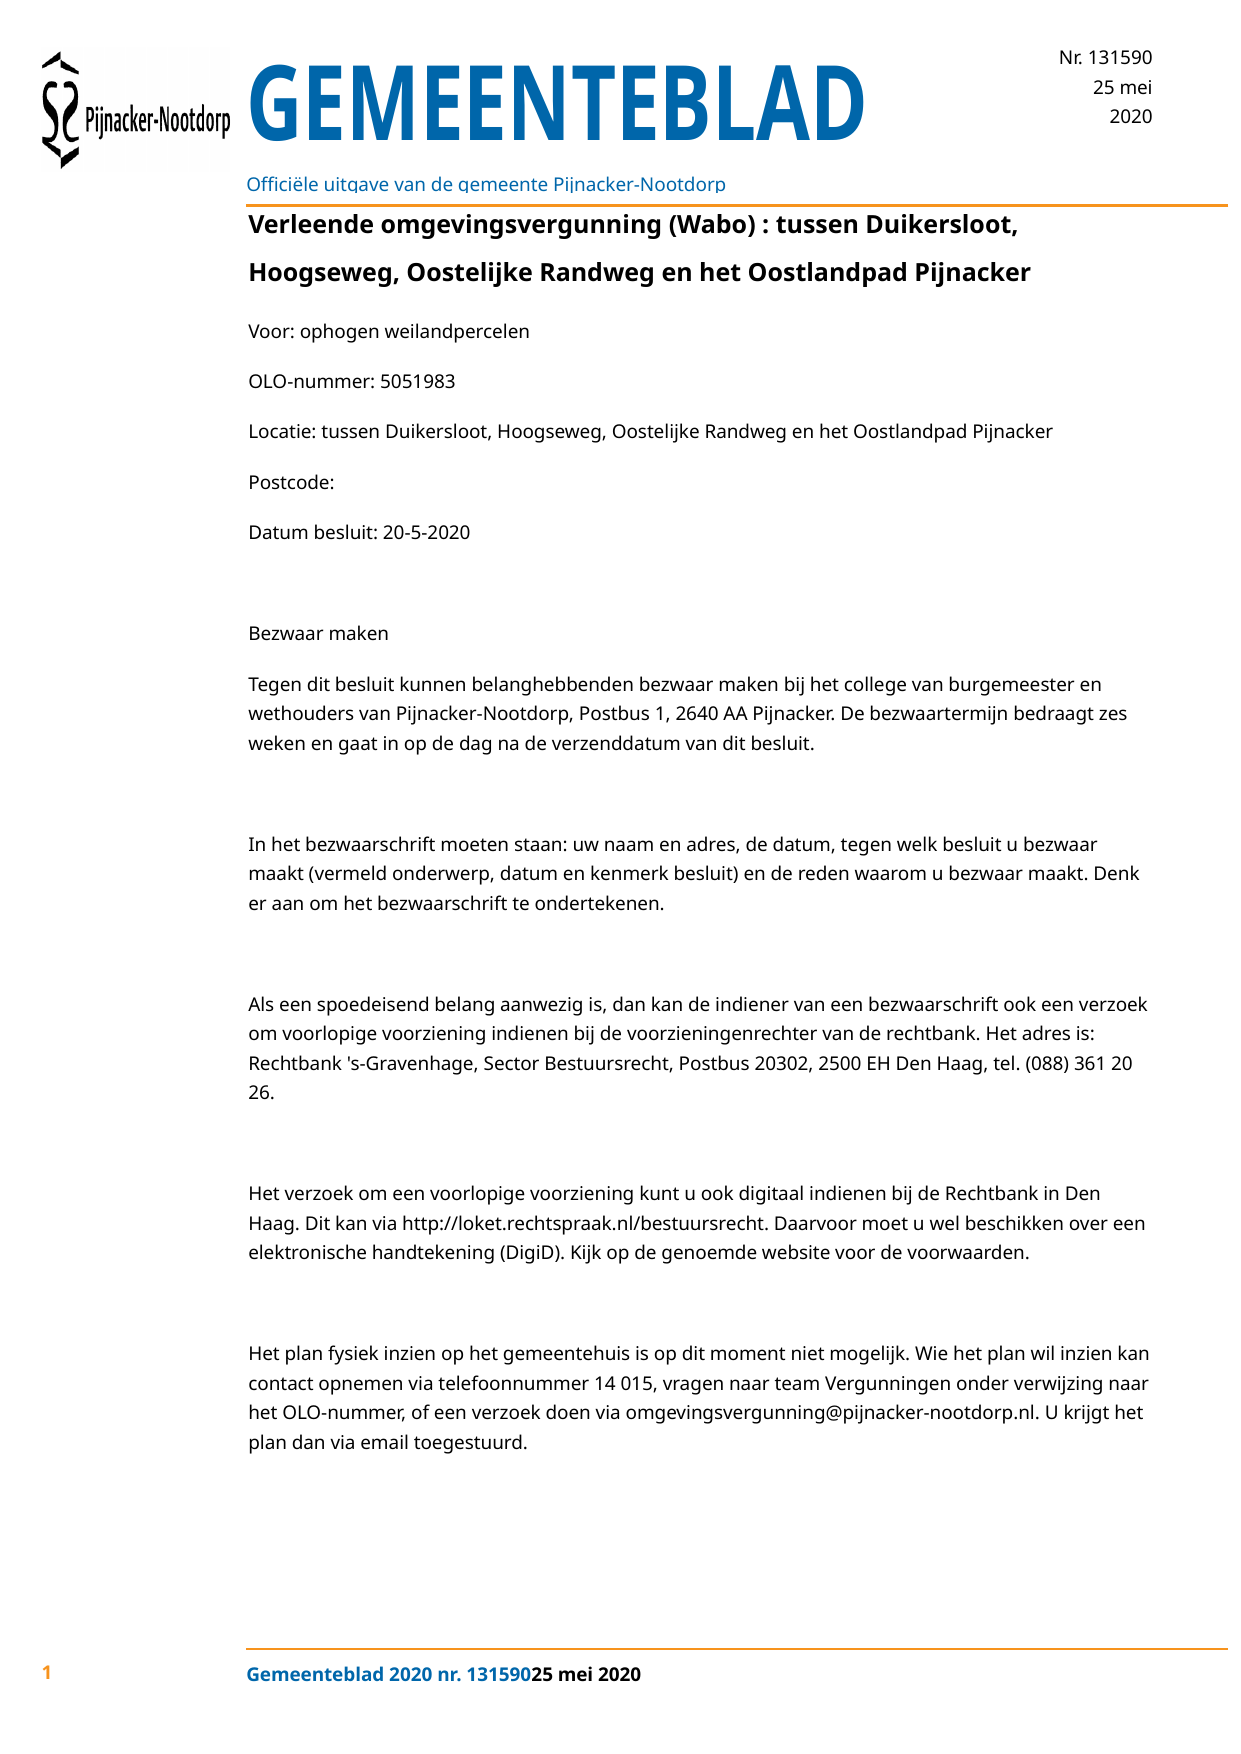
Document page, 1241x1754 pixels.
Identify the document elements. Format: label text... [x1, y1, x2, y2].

text Postcode: [248, 469, 1152, 495]
text Verleende omgevingsvergunning (Wabo) : tussen Duikersloot, Hoogseweg, Oostelijke Randweg en het Oostlandpad Pijnacker [248, 207, 1152, 288]
text Voor: ophogen weilandpercelen [248, 318, 1152, 344]
text Datum besluit: 20-5-2020 [248, 519, 1152, 545]
text Het verzoek om een voorlopige voorziening kunt u ook digitaal indienen bij de Rechtbank in Den Haag. Dit kan via http://loket.rechtspraak.nl/bestuursrecht. Daarvoor moet u wel beschikken over een elektronische handtekening (DigiD). Kijk op de genoemde website voor de voorwaarden. [248, 1180, 1152, 1265]
text OLO-nummer: 5051983 [248, 368, 1152, 394]
text Locatie: tussen Duikersloot, Hoogseweg, Oostelijke Randweg en het Oostlandpad Pijnacker [248, 419, 1152, 444]
text Als een spoedeisend belang aanwezig is, dan kan de indiener van een bezwaarschrift ook een verzoek om voorlopige voorziening indienen bij de voorzieningenrechter van de rechtbank. Het adres is: Rechtbank 's-Gravenhage, Sector Bestuursrecht, Postbus 20302, 2500 EH Den Haag, tel. (088) 361 20 26. [248, 991, 1152, 1105]
text In het bezwaarschrift moeten staan: uw naam en adres, de datum, tegen welk besluit u bezwaar maakt (vermeld onderwerp, datum en kenmerk besluit) en de reden waarom u bezwaar maakt. Denk er aan om het bezwaarschrift te ondertekenen. [248, 831, 1152, 916]
picture [41, 47, 231, 172]
text Het plan fysiek inzien op het gemeentehuis is op dit moment niet mogelijk. Wie het plan wil inzien kan contact opnemen via telefoonnummer 14 015, vragen naar team Vergunningen onder verwijzing naar het OLO-nummer, of een verzoek doen via omgevingsvergunning@pijnacker-nootdorp.nl. U krijgt het plan dan via email toegestuurd. [248, 1340, 1152, 1455]
text Tegen dit besluit kunnen belanghebbenden bezwaar maken bij het college van burgemeester en wethouders van Pijnacker-Nootdorp, Postbus 1, 2640 AA Pijnacker. De bezwaartermijn bedraagt zes weken en gaat in op de dag na de verzenddatum van dit besluit. [248, 671, 1152, 756]
text Bezwaar maken [248, 620, 1152, 646]
